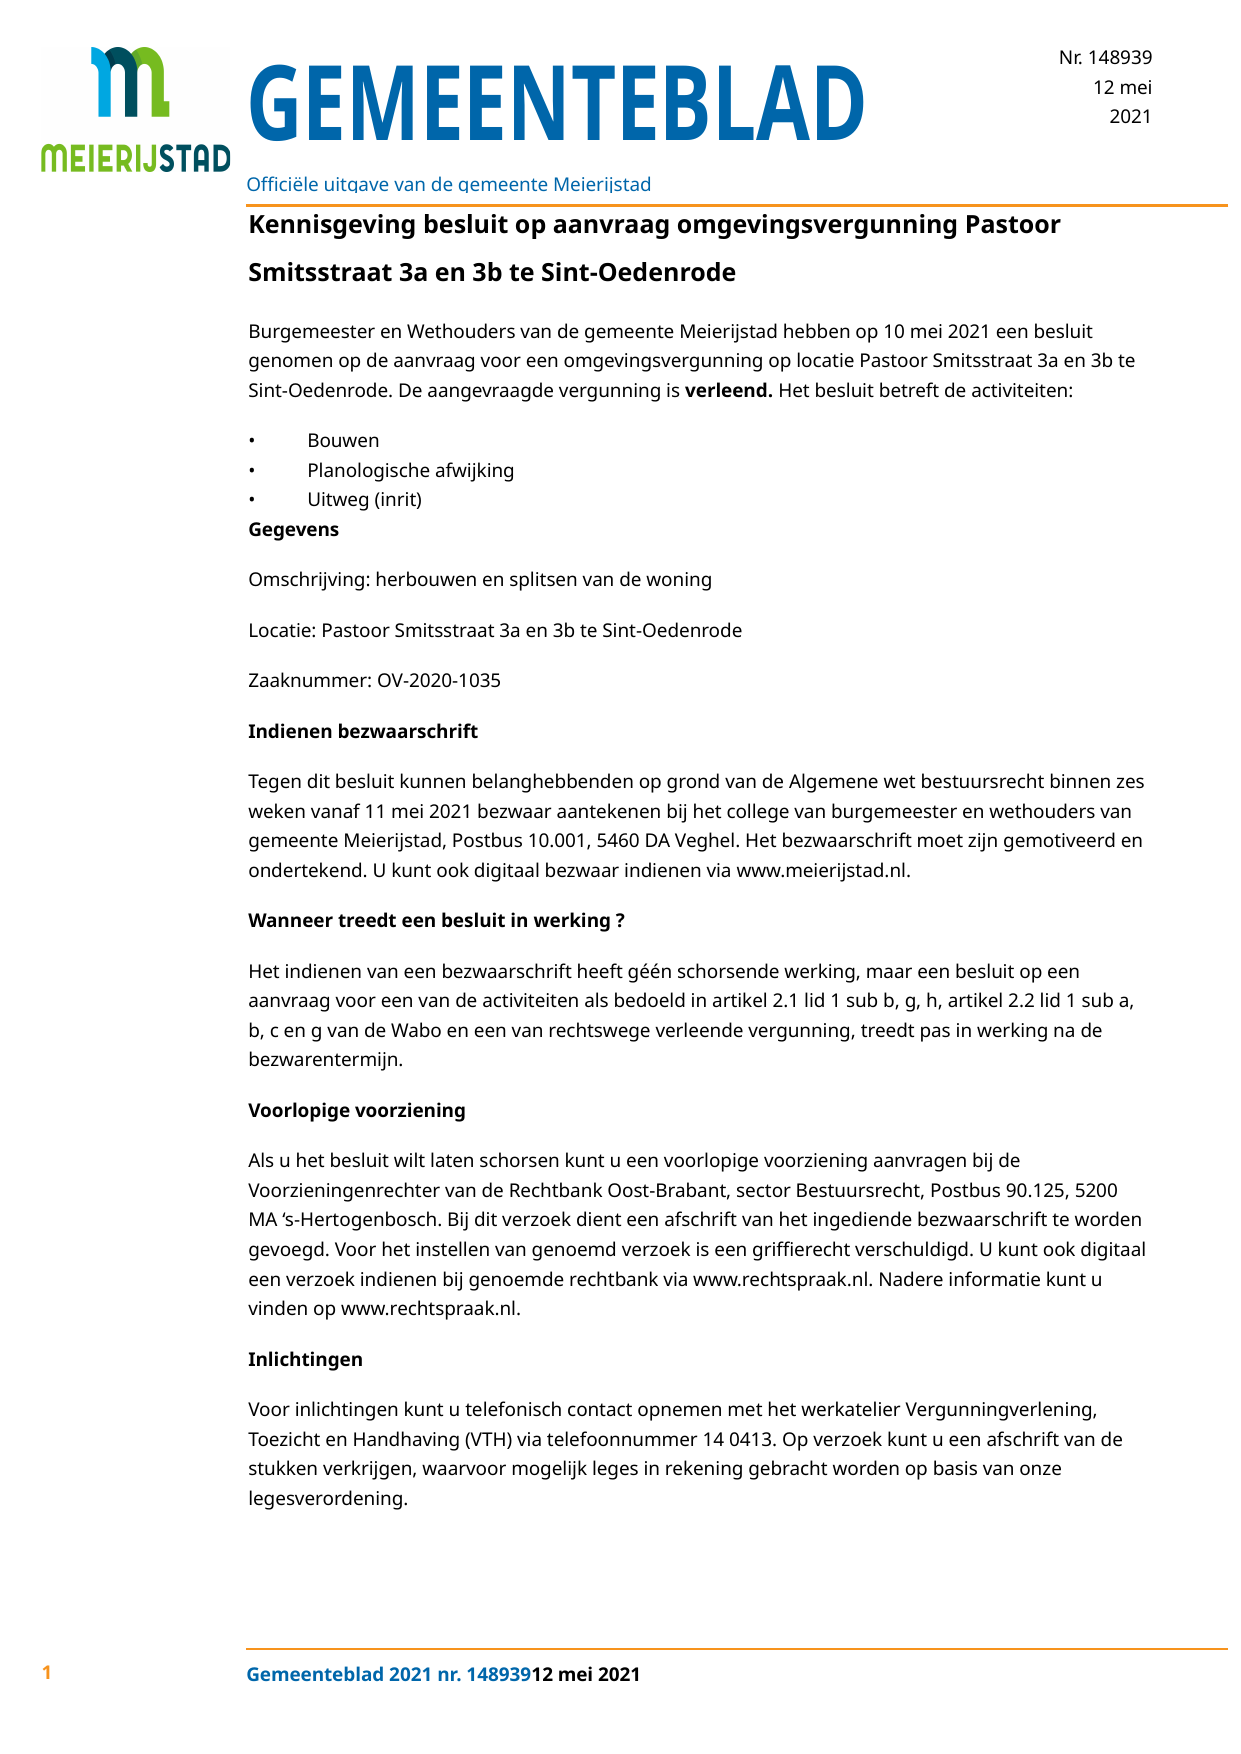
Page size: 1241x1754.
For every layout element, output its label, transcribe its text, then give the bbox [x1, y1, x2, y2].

text Voorlopige voorziening [248, 1097, 1152, 1123]
picture [41, 47, 231, 172]
text Het indienen van een bezwaarschrift heeft géén schorsende werking, maar een besluit op een aanvraag voor een van de activiteiten als bedoeld in artikel 2.1 lid 1 sub b, g, h, artikel 2.2 lid 1 sub a, b, c en g van de Wabo en een van rechtswege verleende vergunning, treedt pas in werking na de bezwarentermijn. [248, 958, 1152, 1072]
list Bouwen [248, 427, 1152, 453]
text Indienen bezwaarschrift [248, 718, 1152, 744]
text Voor inlichtingen kunt u telefonisch contact opnemen met het werkatelier Vergunningverlening, Toezicht en Handhaving (VTH) via telefoonnummer 14 0413. Op verzoek kunt u een afschrift van de stukken verkrijgen, waarvoor mogelijk leges in rekening gebracht worden op basis van onze legesverordening. [248, 1396, 1152, 1511]
text Locatie: Pastoor Smitsstraat 3a en 3b te Sint-Oedenrode [248, 617, 1152, 643]
list Planologische afwijking [248, 457, 1152, 483]
text Tegen dit besluit kunnen belanghebbenden op grond van de Algemene wet bestuursrecht binnen zes weken vanaf 11 mei 2021 bezwaar aantekenen bij het college van burgemeester en wethouders van gemeente Meierijstad, Postbus 10.001, 5460 DA Veghel. Het bezwaarschrift moet zijn gemotiveerd en ondertekend. U kunt ook digitaal bezwaar indienen via www.meierijstad.nl. [248, 768, 1152, 883]
text Inlichtingen [248, 1346, 1152, 1372]
text Burgemeester en Wethouders van de gemeente Meierijstad hebben op 10 mei 2021 een besluit genomen op de aanvraag voor een omgevingsvergunning op locatie Pastoor Smitsstraat 3a en 3b te Sint-Oedenrode. De aangevraagde vergunning is verleend. Het besluit betreft de activiteiten: [248, 318, 1152, 403]
text Kennisgeving besluit op aanvraag omgevingsvergunning Pastoor Smitsstraat 3a en 3b te Sint-Oedenrode [248, 207, 1152, 288]
text Als u het besluit wilt laten schorsen kunt u een voorlopige voorziening aanvragen bij de Voorzieningenrechter van de Rechtbank Oost-Brabant, sector Bestuursrecht, Postbus 90.125, 5200 MA ‘s-Hertogenbosch. Bij dit verzoek dient een afschrift van het ingediende bezwaarschrift te worden gevoegd. Voor het instellen van genoemd verzoek is een griffierecht verschuldigd. U kunt ook digitaal een verzoek indienen bij genoemde rechtbank via www.rechtspraak.nl. Nadere informatie kunt u vinden op www.rechtspraak.nl. [248, 1147, 1152, 1321]
list Uitweg (inrit) [248, 487, 1152, 512]
text Omschrijving: herbouwen en splitsen van de woning [248, 567, 1152, 592]
text Gegevens [248, 516, 1152, 542]
text Wanneer treedt een besluit in werking ? [248, 907, 1152, 933]
text Zaaknummer: OV-2020-1035 [248, 667, 1152, 693]
